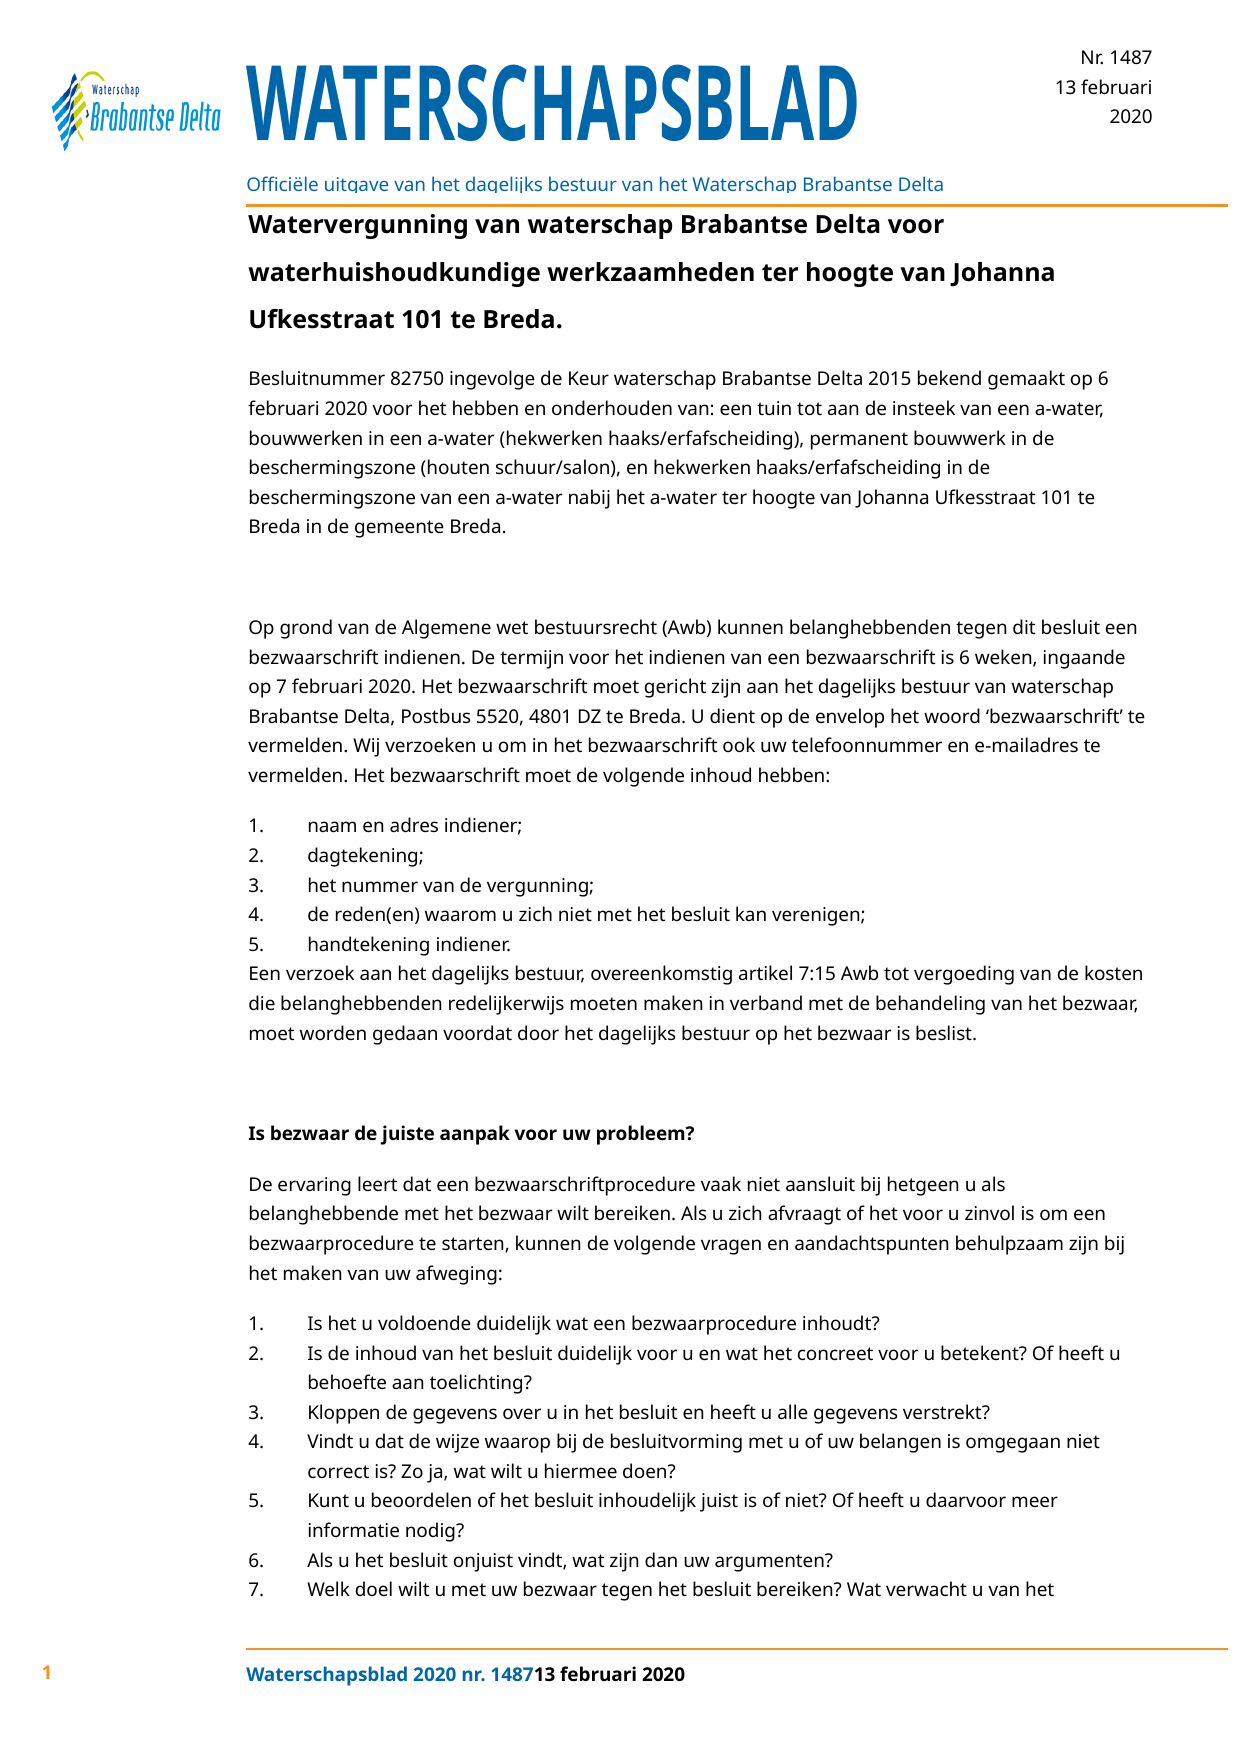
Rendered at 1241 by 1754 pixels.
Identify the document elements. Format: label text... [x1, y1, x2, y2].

text De ervaring leert dat een bezwaarschriftprocedure vaak niet aansluit bij hetgeen u als belanghebbende met het bezwaar wilt bereiken. Als u zich afvraagt of het voor u zinvol is om een bezwaarprocedure te starten, kunnen de volgende vragen en aandachtspunten behulpzaam zijn bij het maken van uw afweging: [248, 1171, 1152, 1285]
list Kunt u beoordelen of het besluit inhoudelijk juist is of niet? Of heeft u daarvoor meer informatie nodig? [248, 1488, 1152, 1543]
text Besluitnummer 82750 ingevolge de Keur waterschap Brabantse Delta 2015 bekend gemaakt op 6 februari 2020 voor het hebben en onderhouden van: een tuin tot aan de insteek van een a-water, bouwwerken in een a-water (hekwerken haaks/erfafscheiding), permanent bouwwerk in de beschermingszone (houten schuur/salon), en hekwerken haaks/erfafscheiding in de beschermingszone van een a-water nabij het a-water ter hoogte van Johanna Ufkesstraat 101 te Breda in de gemeente Breda. [248, 366, 1152, 539]
list het nummer van de vergunning; [248, 872, 1152, 897]
text Op grond van de Algemene wet bestuursrecht (Awb) kunnen belanghebbenden tegen dit besluit een bezwaarschrift indienen. De termijn voor het indienen van een bezwaarschrift is 6 weken, ingaande op 7 februari 2020. Het bezwaarschrift moet gericht zijn aan het dagelijks bestuur van waterschap Brabantse Delta, Postbus 5520, 4801 DZ te Breda. U dient op de envelop het woord ‘bezwaarschrift’ te vermelden. Wij verzoeken u om in het bezwaarschrift ook uw telefoonnummer en e‑mailadres te vermelden. Het bezwaarschrift moet de volgende inhoud hebben: [248, 614, 1152, 788]
text Watervergunning van waterschap Brabantse Delta voor waterhuishoudkundige werkzaamheden ter hoogte van Johanna Ufkesstraat 101 te Breda. [248, 207, 1152, 336]
list naam en adres indiener; [248, 813, 1152, 838]
list Welk doel wilt u met uw bezwaar tegen het besluit bereiken? Wat verwacht u van het [248, 1576, 1152, 1602]
list Als u het besluit onjuist vindt, wat zijn dan uw argumenten? [248, 1547, 1152, 1572]
list Kloppen de gegevens over u in het besluit en heeft u alle gegevens verstrekt? [248, 1399, 1152, 1424]
list handtekening indiener. [248, 931, 1152, 957]
text Is bezwaar de juiste aanpak voor uw probleem? [248, 1121, 1152, 1146]
text Een verzoek aan het dagelijks bestuur, overeenkomstig artikel 7:15 Awb tot vergoeding van de kosten die belanghebbenden redelijkerwijs moeten maken in verband met de behandeling van het bezwaar, moet worden gedaan voordat door het dagelijks bestuur op het bezwaar is beslist. [248, 961, 1152, 1045]
list dagtekening; [248, 842, 1152, 868]
list Is het u voldoende duidelijk wat een bezwaarprocedure inhoudt? [248, 1310, 1152, 1336]
list Is de inhoud van het besluit duidelijk voor u en wat het concreet voor u betekent? Of heeft u behoefte aan toelichting? [248, 1340, 1152, 1395]
picture [41, 47, 231, 172]
list Vindt u dat de wijze waarop bij de besluitvorming met u of uw belangen is omgegaan niet correct is? Zo ja, wat wilt u hiermee doen? [248, 1428, 1152, 1484]
list de reden(en) waarom u zich niet met het besluit kan verenigen; [248, 901, 1152, 927]
